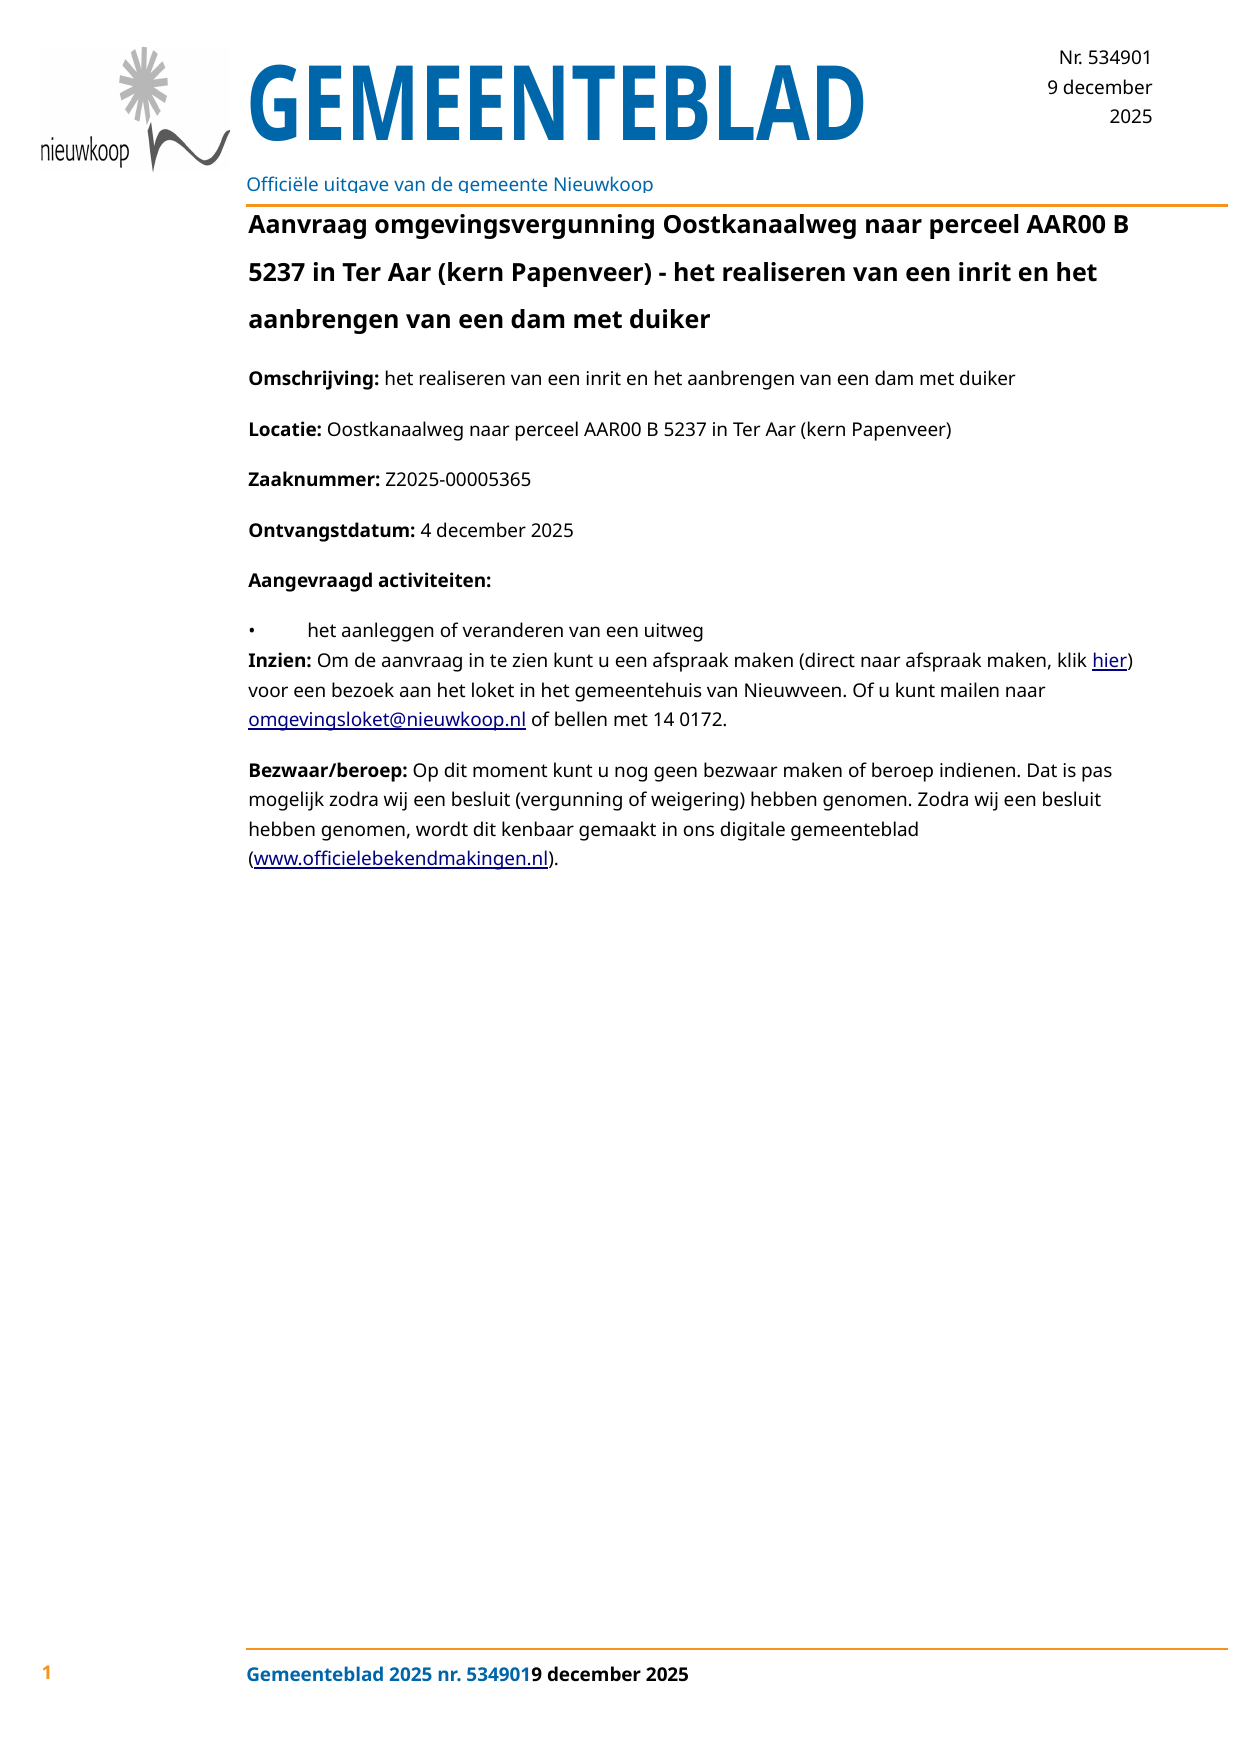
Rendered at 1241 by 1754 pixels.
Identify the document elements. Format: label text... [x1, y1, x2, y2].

text Bezwaar/beroep: Op dit moment kunt u nog geen bezwaar maken of beroep indienen. Dat is pas mogelijk zodra wij een besluit (vergunning of weigering) hebben genomen. Zodra wij een besluit hebben genomen, wordt dit kenbaar gemaakt in ons digitale gemeenteblad (www.officielebekendmakingen.nl). [248, 757, 1152, 871]
text Aanvraag omgevingsvergunning Oostkanaalweg naar perceel AAR00 B 5237 in Ter Aar (kern Papenveer) - het realiseren van een inrit en het aanbrengen van een dam met duiker [248, 207, 1152, 336]
list het aanleggen of veranderen van een uitweg [248, 618, 1152, 643]
text Aangevraagd activiteiten: [248, 567, 1152, 593]
text Zaaknummer: Z2025-00005365 [248, 466, 1152, 492]
text Omschrijving: het realiseren van een inrit en het aanbrengen van een dam met duiker [248, 366, 1152, 391]
picture [41, 47, 231, 172]
text Locatie: Oostkanaalweg naar perceel AAR00 B 5237 in Ter Aar (kern Papenveer) [248, 416, 1152, 442]
text Inzien: Om de aanvraag in te zien kunt u een afspraak maken (direct naar afspraak maken, klik hier) voor een bezoek aan het loket in het gemeentehuis van Nieuwveen. Of u kunt mailen naar omgevingsloket@nieuwkoop.nl of bellen met 14 0172. [248, 647, 1152, 732]
text Ontvangstdatum: 4 december 2025 [248, 517, 1152, 542]
